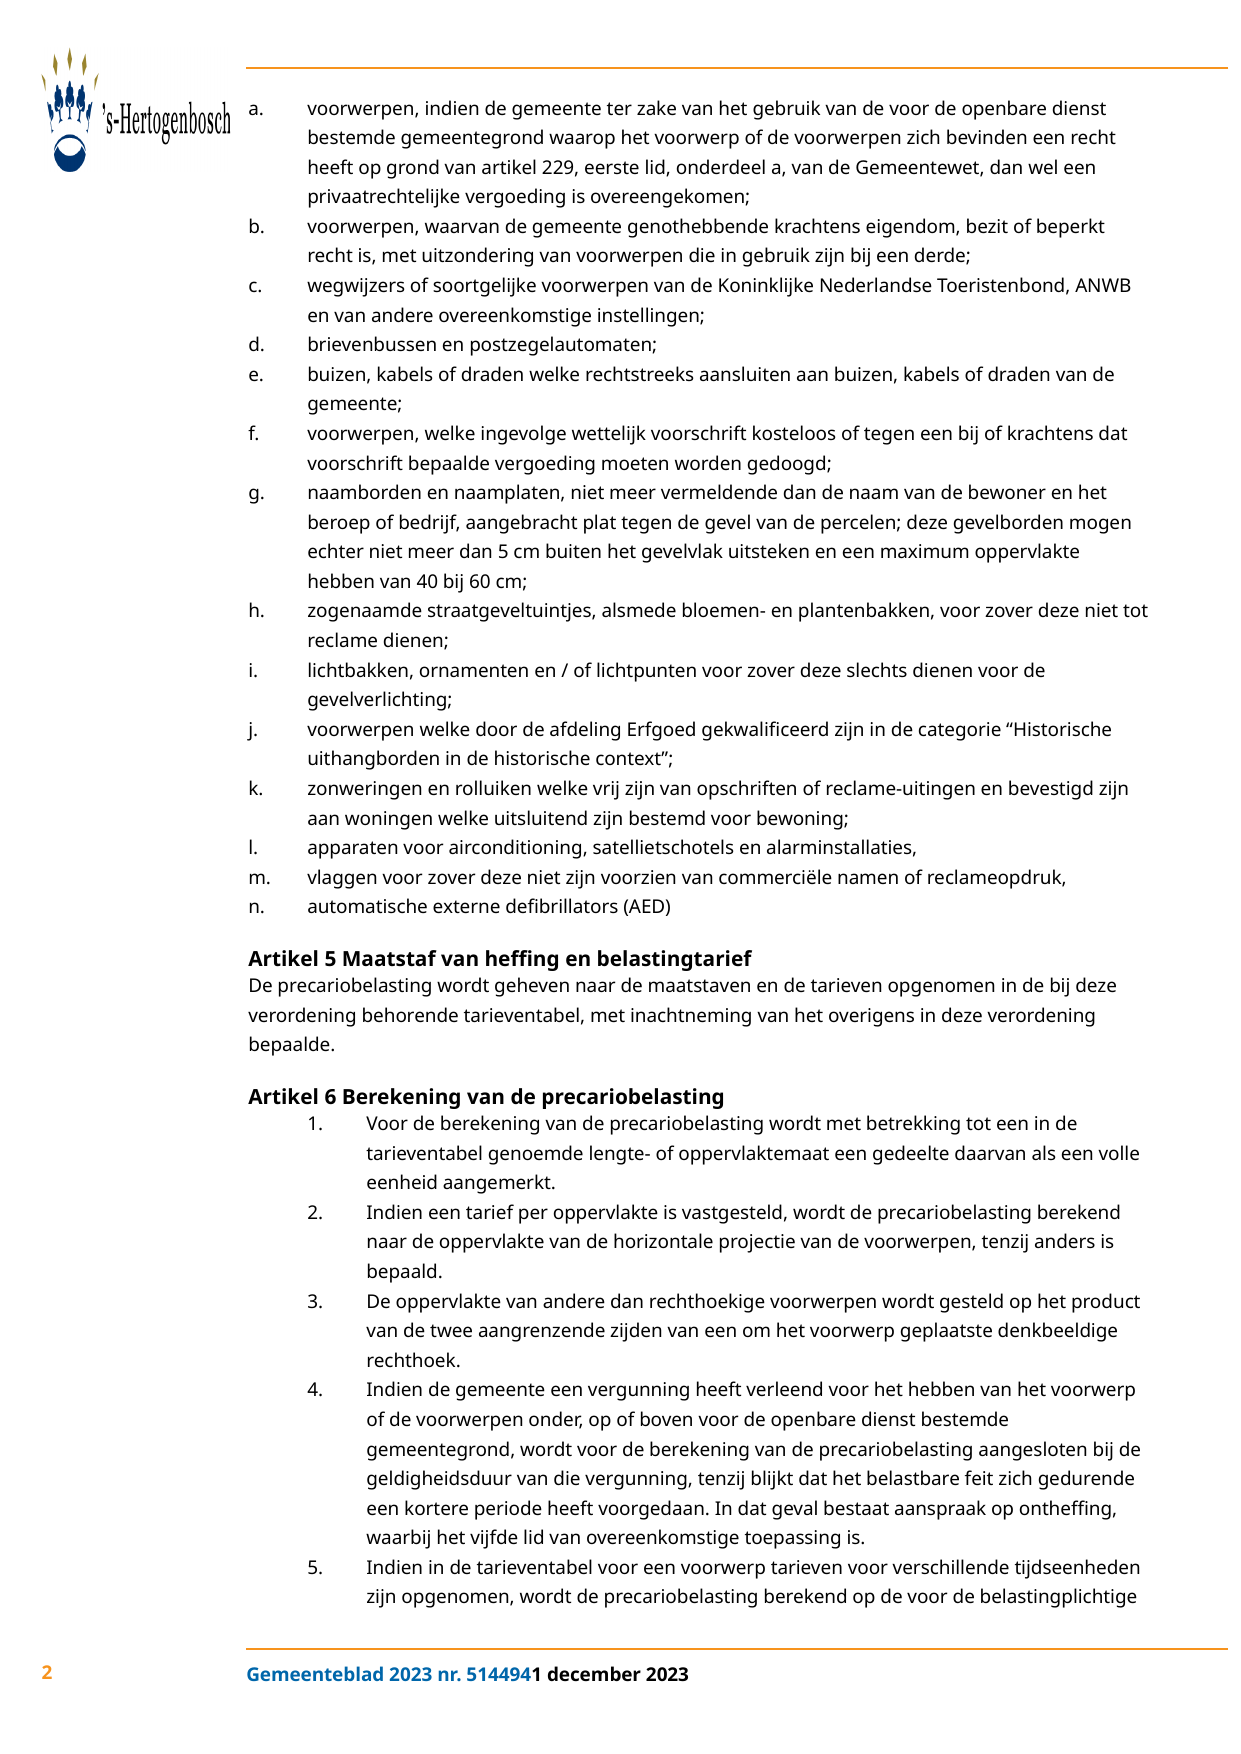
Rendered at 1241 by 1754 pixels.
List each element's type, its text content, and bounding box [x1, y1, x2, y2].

list buizen, kabels of draden welke rechtstreeks aansluiten aan buizen, kabels of draden van de gemeente; [248, 361, 1152, 416]
list zogenaamde straatgeveltuintjes, alsmede bloemen- en plantenbakken, voor zover deze niet tot reclame dienen; [248, 598, 1152, 653]
text De precariobelasting wordt geheven naar de maatstaven en de tarieven opgenomen in de bij deze verordening behorende tarieventabel, met inachtneming van het overigens in deze verordening bepaalde. [248, 972, 1152, 1057]
list Voor de berekening van de precariobelasting wordt met betrekking tot een in de tarieventabel genoemde lengte- of oppervlaktemaat een gedeelte daarvan als een volle eenheid aangemerkt. [307, 1110, 1152, 1195]
list Indien in de tarieventabel voor een voorwerp tarieven voor verschillende tijdseenheden zijn opgenomen, wordt de precariobelasting berekend op de voor de belastingplichtige [307, 1554, 1152, 1609]
list vlaggen voor zover deze niet zijn voorzien van commerciële namen of reclameopdruk, [248, 864, 1152, 890]
list voorwerpen, waarvan de gemeente genothebbende krachtens eigendom, bezit of beperkt recht is, met uitzondering van voorwerpen die in gebruik zijn bij een derde; [248, 213, 1152, 268]
list Indien een tarief per oppervlakte is vastgesteld, wordt de precariobelasting berekend naar de oppervlakte van de horizontale projectie van de voorwerpen, tenzij anders is bepaald. [307, 1199, 1152, 1284]
list voorwerpen, welke ingevolge wettelijk voorschrift kosteloos of tegen een bij of krachtens dat voorschrift bepaalde vergoeding moeten worden gedoogd; [248, 420, 1152, 476]
list apparaten voor airconditioning, satellietschotels en alarminstallaties, [248, 834, 1152, 860]
list wegwijzers of soortgelijke voorwerpen van de Koninklijke Nederlandse Toeristenbond, ANWB en van andere overeenkomstige instellingen; [248, 272, 1152, 328]
list voorwerpen, indien de gemeente ter zake van het gebruik van de voor de openbare dienst bestemde gemeentegrond waarop het voorwerp of de voorwerpen zich bevinden een recht heeft op grond van artikel 229, eerste lid, onderdeel a, van de Gemeentewet, dan wel een privaatrechtelijke vergoeding is overeengekomen; [248, 95, 1152, 209]
picture [41, 47, 231, 172]
list naamborden en naamplaten, niet meer vermeldende dan de naam van de bewoner en het beroep of bedrijf, aangebracht plat tegen de gevel van de percelen; deze gevelborden mogen echter niet meer dan 5 cm buiten het gevelvlak uitsteken en een maximum oppervlakte hebben van 40 bij 60 cm; [248, 479, 1152, 594]
list zonweringen en rolluiken welke vrij zijn van opschriften of reclame-uitingen en bevestigd zijn aan woningen welke uitsluitend zijn bestemd voor bewoning; [248, 775, 1152, 831]
text Artikel 6 Berekening van de precariobelasting [248, 1082, 1152, 1110]
list Indien de gemeente een vergunning heeft verleend voor het hebben van het voorwerp of de voorwerpen onder, op of boven voor de openbare dienst bestemde gemeentegrond, wordt voor de berekening van de precariobelasting aangesloten bij de geldigheidsduur van die vergunning, tenzij blijkt dat het belastbare feit zich gedurende een kortere periode heeft voorgedaan. In dat geval bestaat aanspraak op ontheffing, waarbij het vijfde lid van overeenkomstige toepassing is. [307, 1377, 1152, 1550]
text Artikel 5 Maatstaf van heffing en belastingtarief [248, 944, 1152, 972]
list automatische externe defibrillators (AED) [248, 893, 1152, 919]
list brievenbussen en postzegelautomaten; [248, 331, 1152, 357]
list De oppervlakte van andere dan rechthoekige voorwerpen wordt gesteld op het product van de twee aangrenzende zijden van een om het voorwerp geplaatste denkbeeldige rechthoek. [307, 1288, 1152, 1373]
list voorwerpen welke door de afdeling Erfgoed gekwalificeerd zijn in de categorie “Historische uithangborden in de historische context”; [248, 716, 1152, 771]
list lichtbakken, ornamenten en / of lichtpunten voor zover deze slechts dienen voor de gevelverlichting; [248, 657, 1152, 712]
